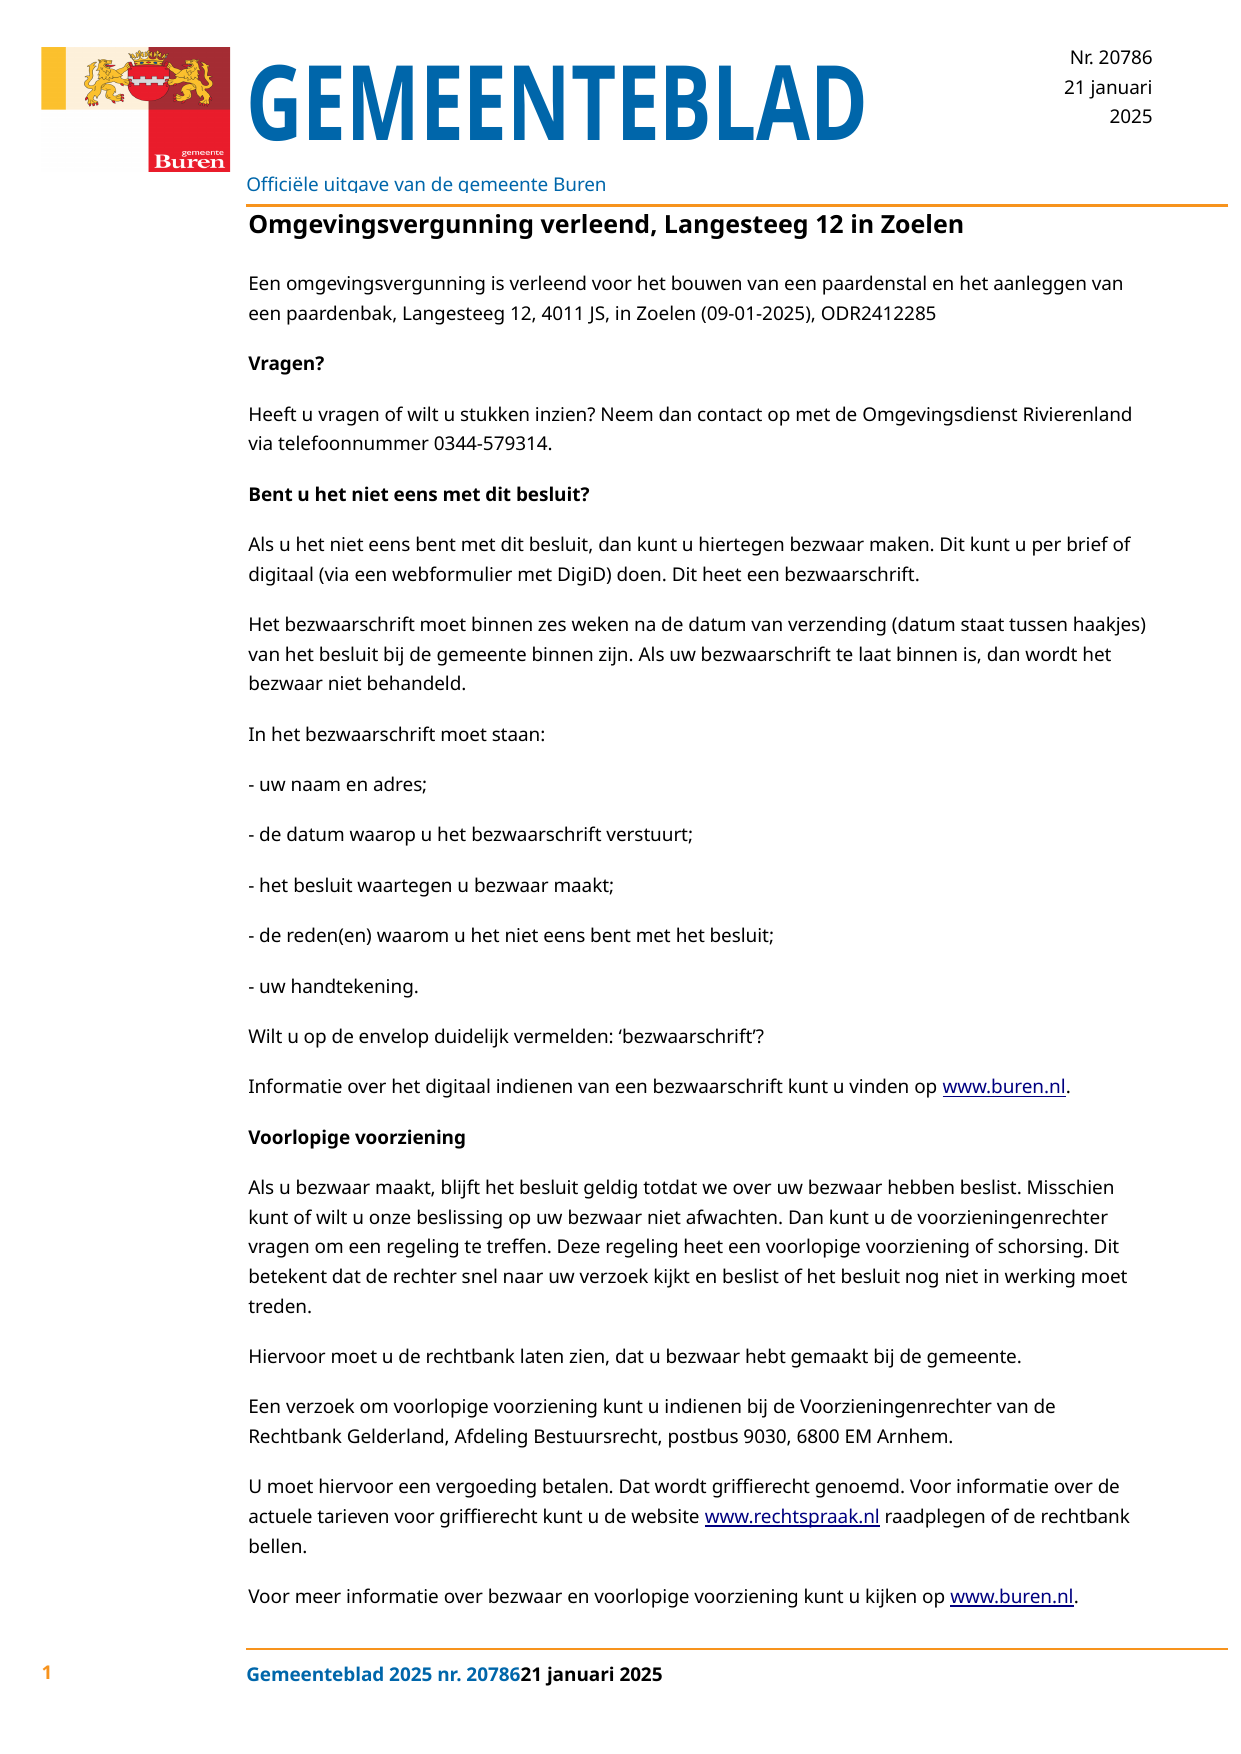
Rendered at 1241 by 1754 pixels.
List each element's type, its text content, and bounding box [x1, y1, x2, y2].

text - uw naam en adres; [248, 771, 1152, 797]
text Omgevingsvergunning verleend, Langesteeg 12 in Zoelen [248, 207, 1152, 241]
text Voor meer informatie over bezwaar en voorlopige voorziening kunt u kijken op www.buren.nl. [248, 1583, 1152, 1609]
text Vragen? [248, 350, 1152, 376]
text U moet hiervoor een vergoeding betalen. Dat wordt griffierecht genoemd. Voor informatie over de actuele tarieven voor griffierecht kunt u de website www.rechtspraak.nl raadplegen of de rechtbank bellen. [248, 1474, 1152, 1558]
text Wilt u op de envelop duidelijk vermelden: ‘bezwaarschrift’? [248, 1023, 1152, 1049]
text - het besluit waartegen u bezwaar maakt; [248, 872, 1152, 898]
text Hiervoor moet u de rechtbank laten zien, dat u bezwaar hebt gemaakt bij de gemeente. [248, 1343, 1152, 1369]
text In het bezwaarschrift moet staan: [248, 721, 1152, 746]
text Informatie over het digitaal indienen van een bezwaarschrift kunt u vinden op www.buren.nl. [248, 1074, 1152, 1099]
picture [41, 47, 231, 172]
text - uw handtekening. [248, 973, 1152, 998]
text Als u het niet eens bent met dit besluit, dan kunt u hiertegen bezwaar maken. Dit kunt u per brief of digitaal (via een webformulier met DigiD) doen. Dit heet een bezwaarschrift. [248, 531, 1152, 586]
text Het bezwaarschrift moet binnen zes weken na de datum van verzending (datum staat tussen haakjes) van het besluit bij de gemeente binnen zijn. Als uw bezwaarschrift te laat binnen is, dan wordt het bezwaar niet behandeld. [248, 611, 1152, 696]
text Een verzoek om voorlopige voorziening kunt u indienen bij de Voorzieningenrechter van de Rechtbank Gelderland, Afdeling Bestuursrecht, postbus 9030, 6800 EM Arnhem. [248, 1394, 1152, 1449]
text Bent u het niet eens met dit besluit? [248, 481, 1152, 506]
text Heeft u vragen of wilt u stukken inzien? Neem dan contact op met de Omgevingsdienst Rivierenland via telefoonnummer 0344-579314. [248, 401, 1152, 456]
text - de datum waarop u het bezwaarschrift verstuurt; [248, 822, 1152, 847]
text Een omgevingsvergunning is verleend voor het bouwen van een paardenstal en het aanleggen van een paardenbak, Langesteeg 12, 4011 JS, in Zoelen (09-01-2025), ODR2412285 [248, 270, 1152, 326]
text Voorlopige voorziening [248, 1124, 1152, 1150]
text - de reden(en) waarom u het niet eens bent met het besluit; [248, 922, 1152, 948]
text Als u bezwaar maakt, blijft het besluit geldig totdat we over uw bezwaar hebben beslist. Misschien kunt of wilt u onze beslissing op uw bezwaar niet afwachten. Dan kunt u de voorzieningenrechter vragen om een regeling te treffen. Deze regeling heet een voorlopige voorziening of schorsing. Dit betekent dat de rechter snel naar uw verzoek kijkt en beslist of het besluit nog niet in werking moet treden. [248, 1174, 1152, 1318]
